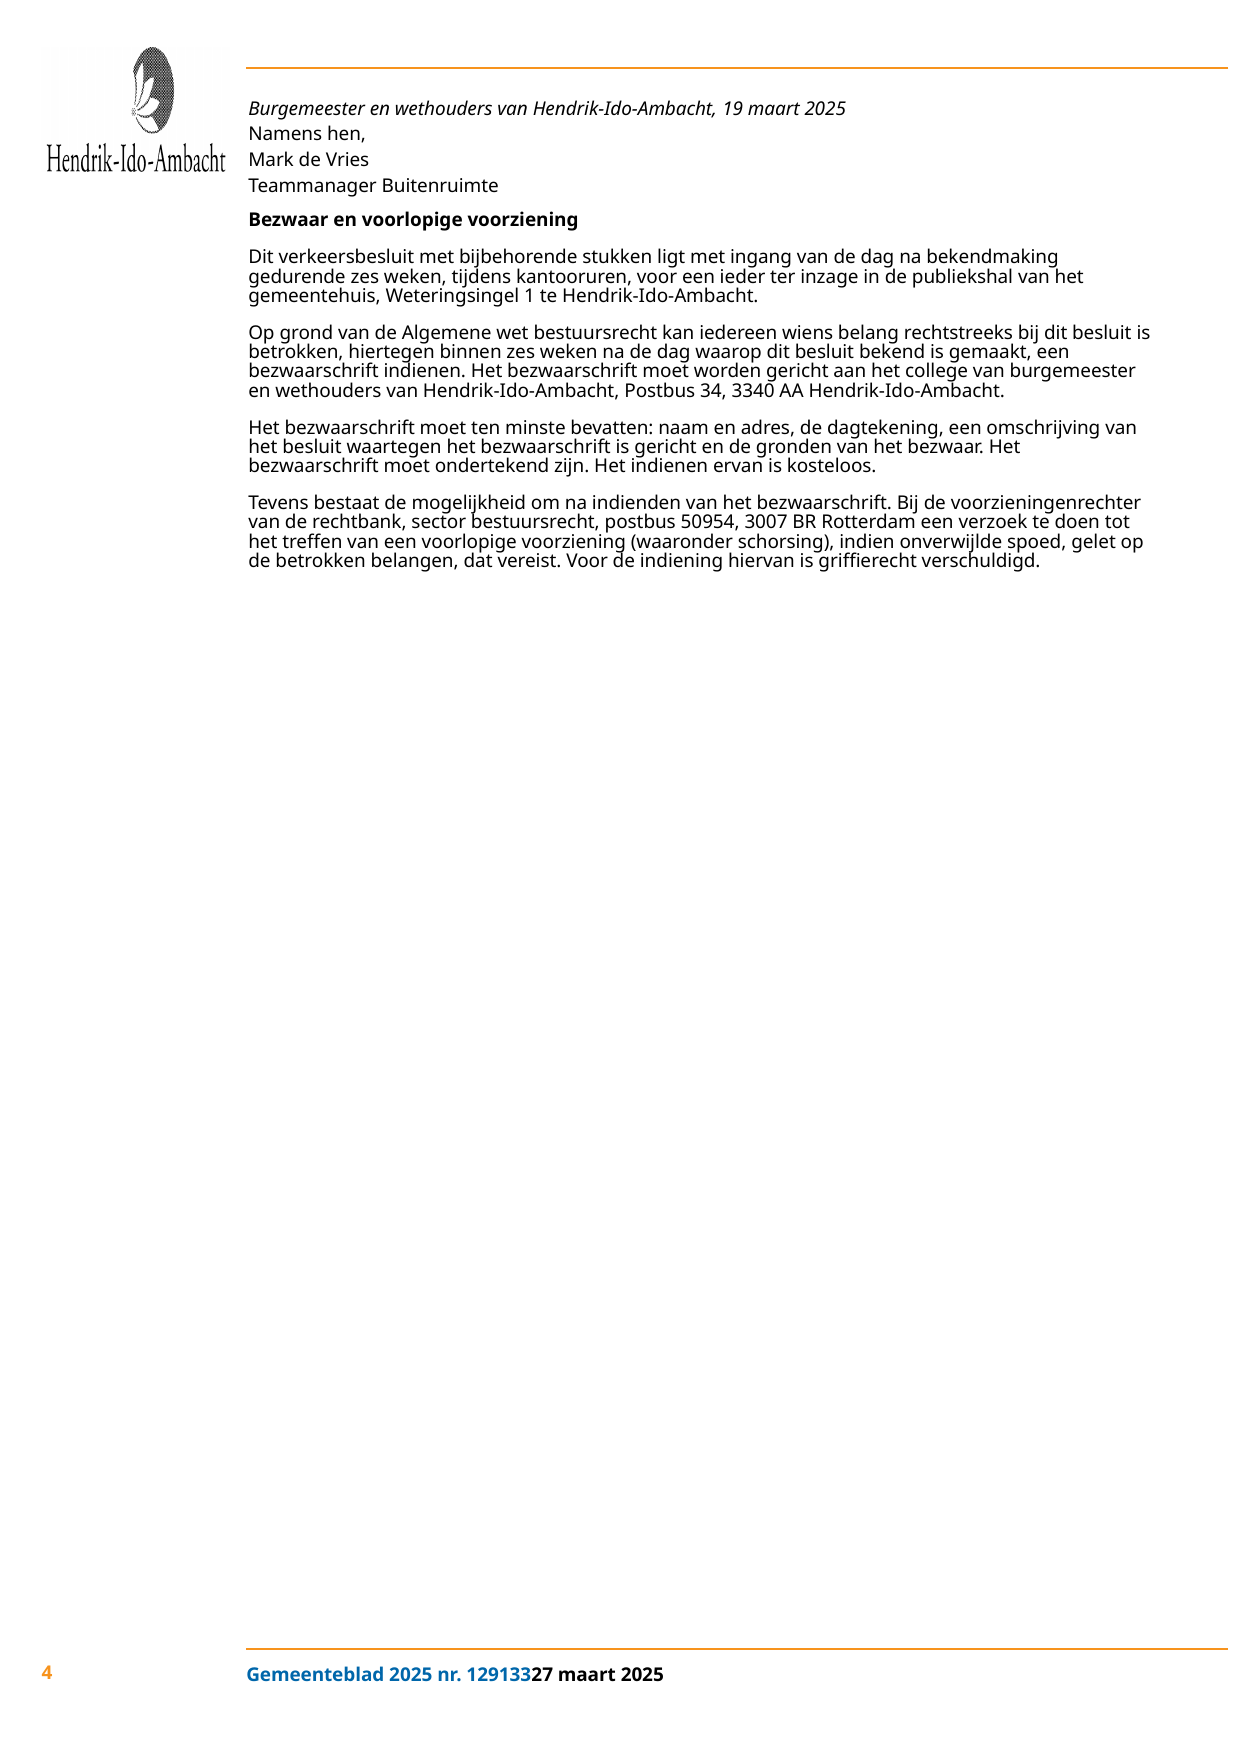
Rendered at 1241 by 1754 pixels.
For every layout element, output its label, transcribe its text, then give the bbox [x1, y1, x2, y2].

text Op grond van de Algemene wet bestuursrecht kan iedereen wiens belang rechtstreeks bij dit besluit is betrokken, hiertegen binnen zes weken na de dag waarop dit besluit bekend is gemaakt, een bezwaarschrift indienen. Het bezwaarschrift moet worden gericht aan het college van burgemeester en wethouders van Hendrik-Ido-Ambacht, Postbus 34, 3340 AA Hendrik-Ido-Ambacht. [248, 324, 1152, 401]
text Teammanager Buitenruimte [248, 172, 1152, 198]
text Bezwaar en voorlopige voorziening [248, 211, 1152, 231]
text Dit verkeersbesluit met bijbehorende stukken ligt met ingang van de dag na bekendmaking gedurende zes weken, tijdens kantooruren, voor een ieder ter inzage in de publiekshal van het gemeentehuis, Weteringsingel 1 te Hendrik-Ido-Ambacht. [248, 248, 1152, 306]
text Namens hen, [248, 121, 1152, 146]
text Tevens bestaat de mogelijkheid om na indienden van het bezwaarschrift. Bij de voorzieningenrechter van de rechtbank, sector bestuursrecht, postbus 50954, 3007 BR Rotterdam een verzoek te doen tot het treffen van een voorlopige voorziening (waaronder schorsing), indien onverwijlde spoed, gelet op de betrokken belangen, dat vereist. Voor de indiening hiervan is griffierecht verschuldigd. [248, 494, 1152, 571]
picture [41, 47, 231, 172]
text Mark de Vries [248, 146, 1152, 172]
text Het bezwaarschrift moet ten minste bevatten: naam en adres, de dagtekening, een omschrijving van het besluit waartegen het bezwaarschrift is gericht en de gronden van het bezwaar. Het bezwaarschrift moet ondertekend zijn. Het indienen ervan is kosteloos. [248, 419, 1152, 476]
text Burgemeester en wethouders van Hendrik-Ido-Ambacht, 19 maart 2025 [248, 95, 1152, 121]
